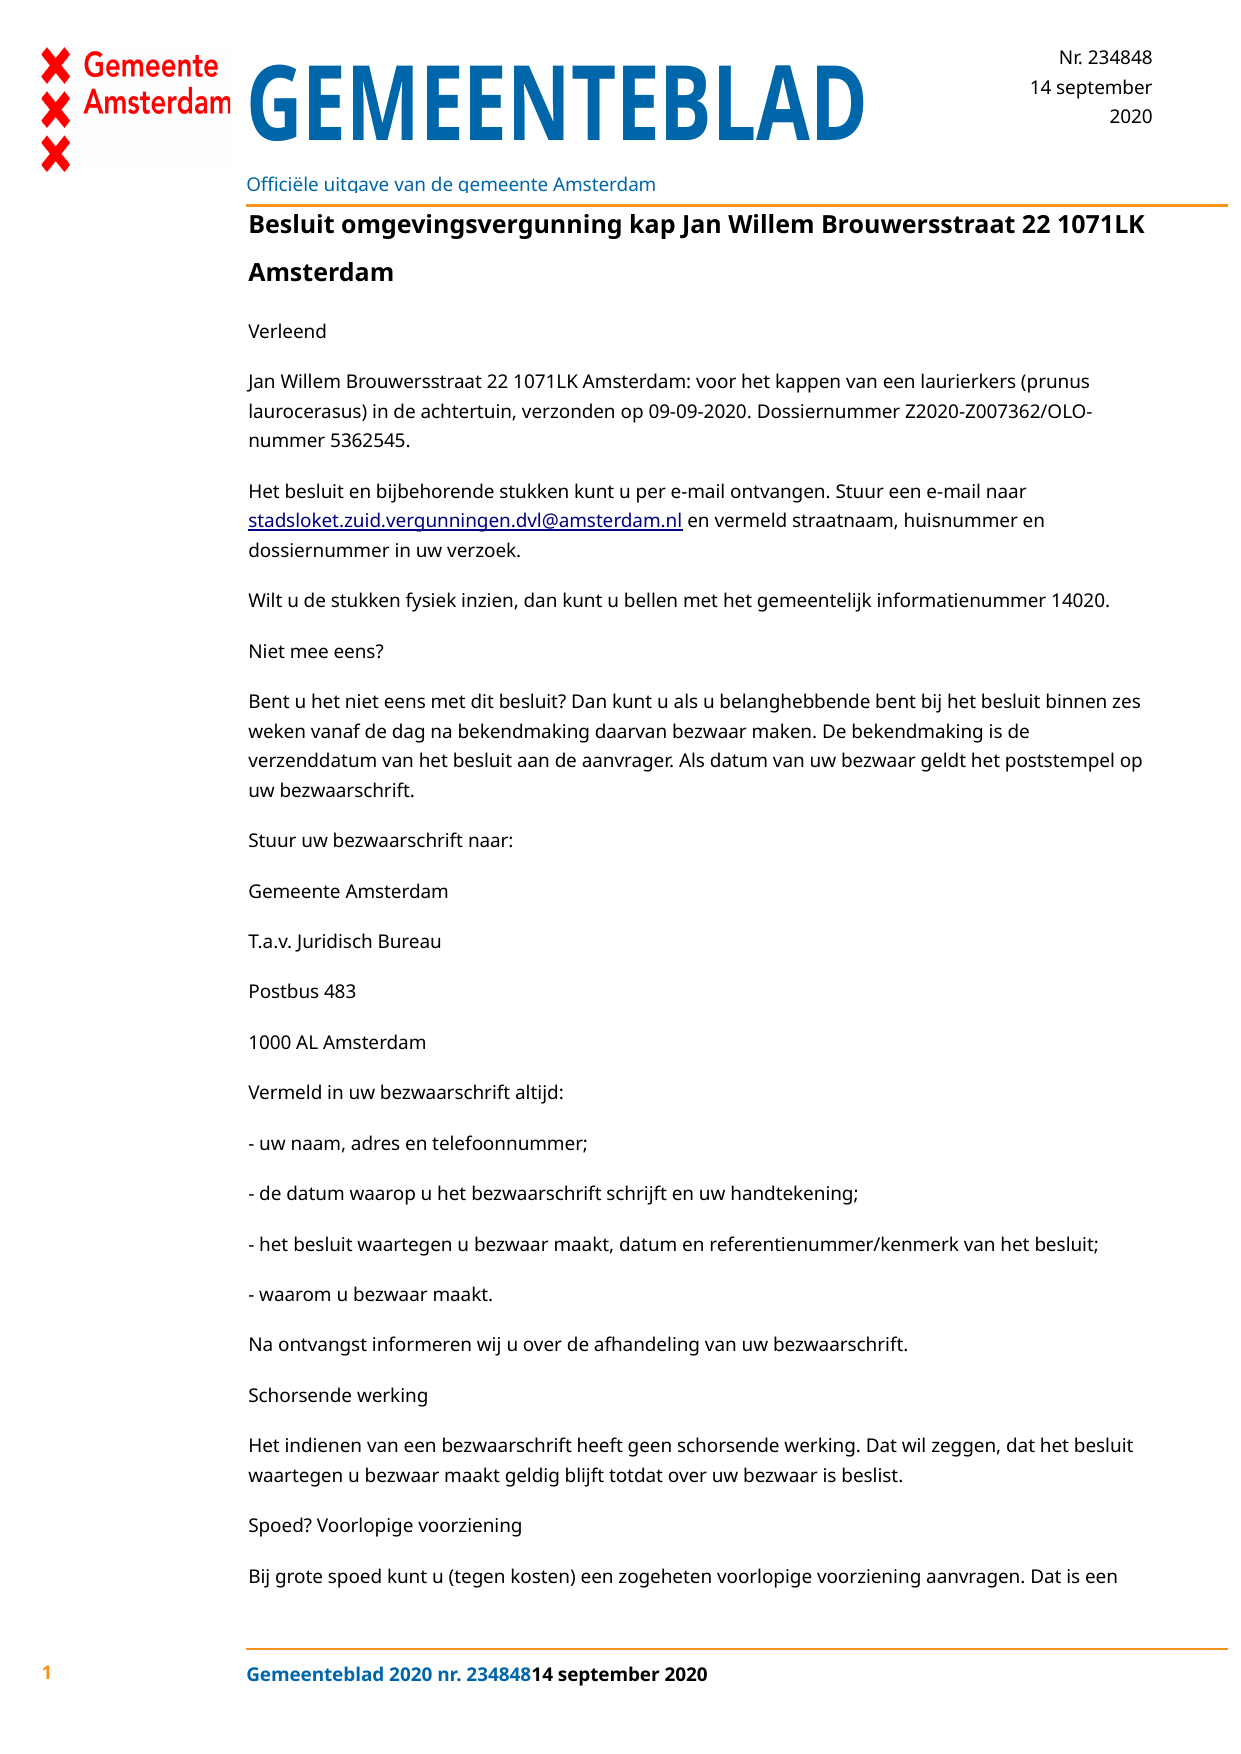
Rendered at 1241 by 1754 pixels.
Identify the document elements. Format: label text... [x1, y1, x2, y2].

text - de datum waarop u het bezwaarschrift schrijft en uw handtekening; [248, 1180, 1152, 1206]
text Gemeente Amsterdam [248, 878, 1152, 904]
text Na ontvangst informeren wij u over de afhandeling van uw bezwaarschrift. [248, 1332, 1152, 1357]
text Stuur uw bezwaarschrift naar: [248, 827, 1152, 853]
text Bent u het niet eens met dit besluit? Dan kunt u als u belanghebbende bent bij het besluit binnen zes weken vanaf de dag na bekendmaking daarvan bezwaar maken. De bekendmaking is de verzenddatum van het besluit aan de aanvrager. Als datum van uw bezwaar geldt het poststempel op uw bezwaarschrift. [248, 688, 1152, 803]
text Schorsende werking [248, 1382, 1152, 1408]
picture [41, 47, 231, 172]
text T.a.v. Juridisch Bureau [248, 928, 1152, 954]
text Spoed? Voorlopige voorziening [248, 1512, 1152, 1538]
text Wilt u de stukken fysiek inzien, dan kunt u bellen met het gemeentelijk informatienummer 14020. [248, 587, 1152, 613]
text - uw naam, adres en telefoonnummer; [248, 1130, 1152, 1156]
text Niet mee eens? [248, 638, 1152, 664]
text 1000 AL Amsterdam [248, 1029, 1152, 1055]
text - waarom u bezwaar maakt. [248, 1281, 1152, 1307]
text Het besluit en bijbehorende stukken kunt u per e-mail ontvangen. Stuur een e-mail naar stadsloket.zuid.vergunningen.dvl@amsterdam.nl en vermeld straatnaam, huisnummer en dossiernummer in uw verzoek. [248, 478, 1152, 563]
text Bij grote spoed kunt u (tegen kosten) een zogeheten voorlopige voorziening aanvragen. Dat is een [248, 1563, 1152, 1589]
text Vermeld in uw bezwaarschrift altijd: [248, 1079, 1152, 1105]
text Verleend [248, 318, 1152, 344]
text Besluit omgevingsvergunning kap Jan Willem Brouwersstraat 22 1071LK Amsterdam [248, 207, 1152, 288]
text - het besluit waartegen u bezwaar maakt, datum en referentienummer/kenmerk van het besluit; [248, 1231, 1152, 1257]
text Jan Willem Brouwersstraat 22 1071LK Amsterdam: voor het kappen van een laurierkers (prunus laurocerasus) in de achtertuin, verzonden op 09-09-2020. Dossiernummer Z2020-Z007362/OLO-nummer 5362545. [248, 368, 1152, 453]
text Postbus 483 [248, 979, 1152, 1004]
text Het indienen van een bezwaarschrift heeft geen schorsende werking. Dat wil zeggen, dat het besluit waartegen u bezwaar maakt geldig blijft totdat over uw bezwaar is beslist. [248, 1432, 1152, 1488]
